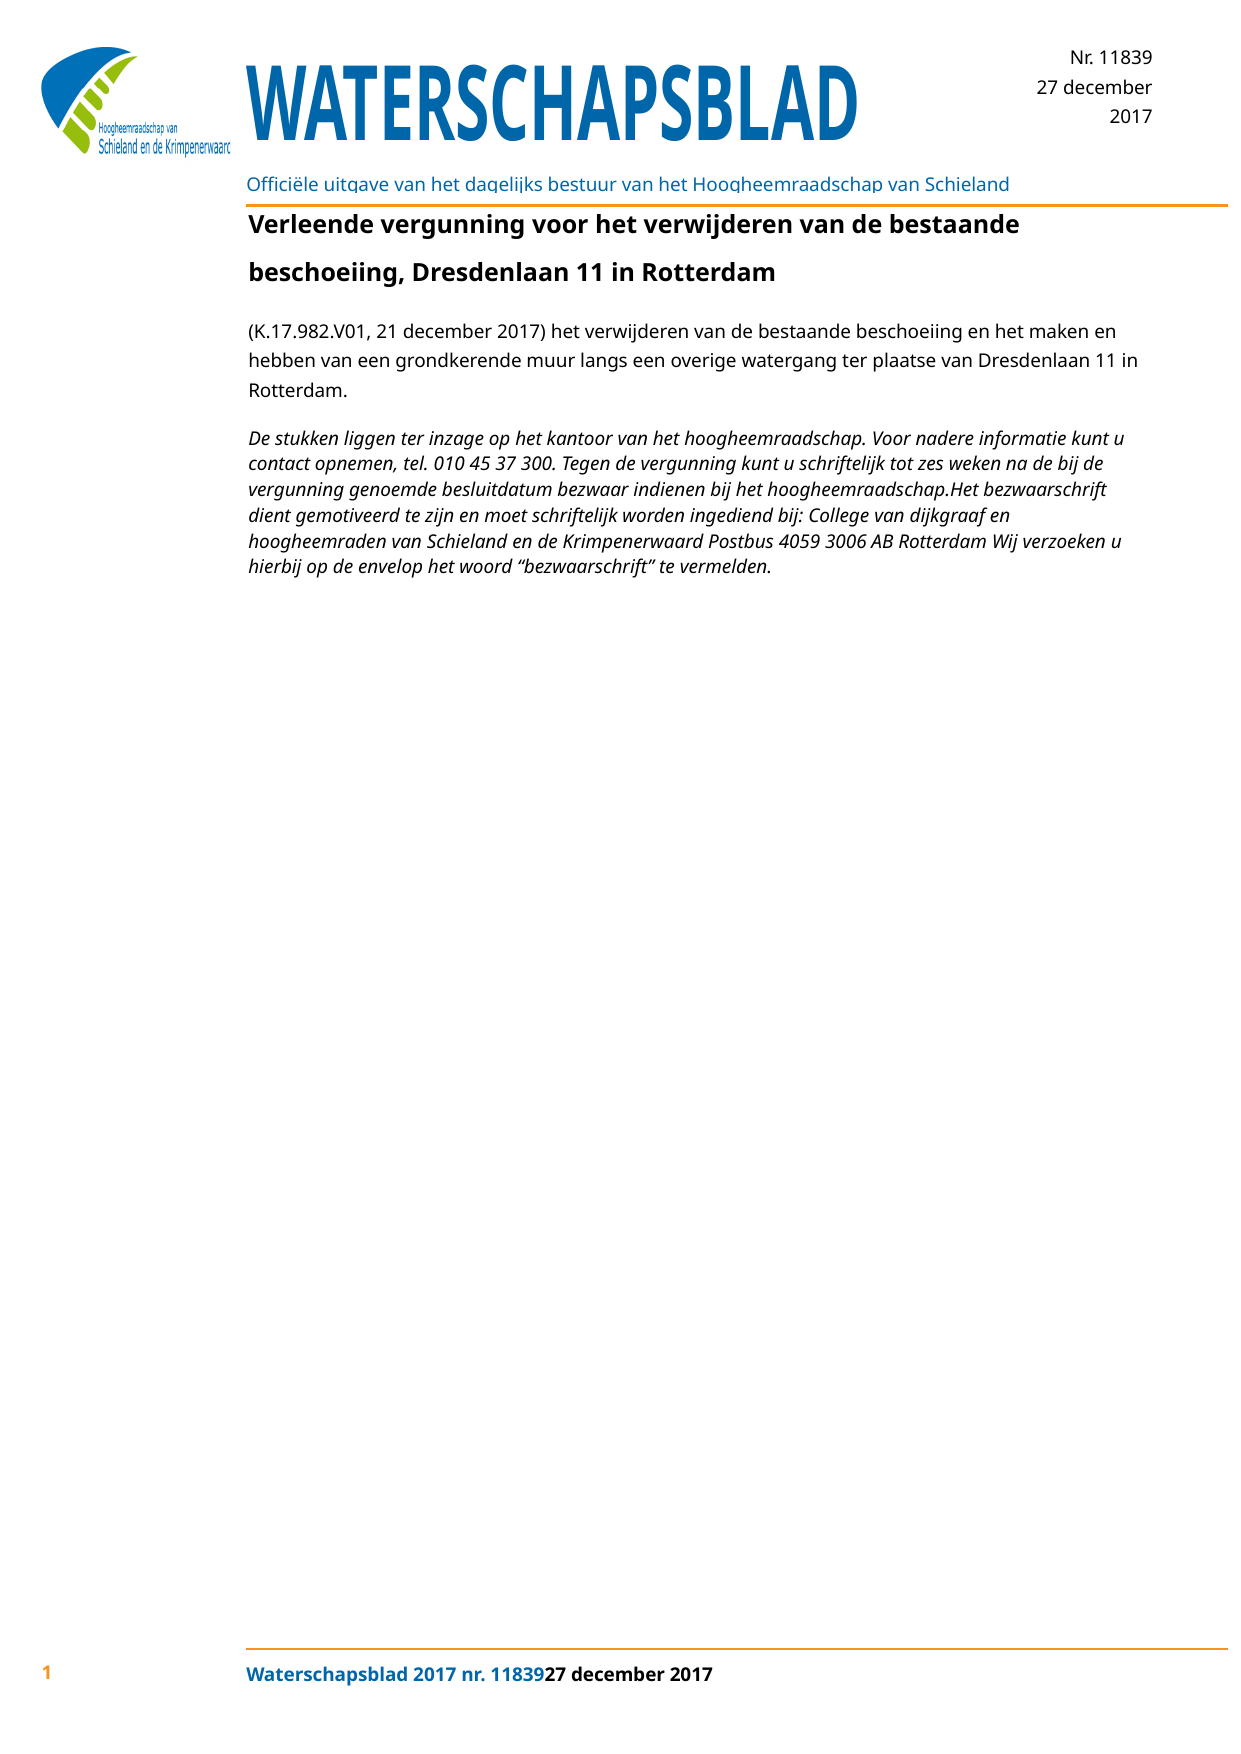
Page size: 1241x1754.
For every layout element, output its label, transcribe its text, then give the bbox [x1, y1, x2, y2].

text De stukken liggen ter inzage op het kantoor van het hoogheemraadschap. Voor nadere informatie kunt u contact opnemen, tel. 010 45 37 300. Tegen de vergunning kunt u schriftelijk tot zes weken na de bij de vergunning genoemde besluitdatum bezwaar indienen bij het hoogheemraadschap.Het bezwaarschrift dient gemotiveerd te zijn en moet schriftelijk worden ingediend bij: College van dijkgraaf en hoogheemraden van Schieland en de Krimpenerwaard Postbus 4059 3006 AB Rotterdam Wij verzoeken u hierbij op de envelop het woord “bezwaarschrift” te vermelden. [248, 425, 1152, 579]
picture [41, 47, 231, 172]
text Verleende vergunning voor het verwijderen van de bestaande beschoeiing, Dresdenlaan 11 in Rotterdam [248, 207, 1152, 288]
text (K.17.982.V01, 21 december 2017) het verwijderen van de bestaande beschoeiing en het maken en hebben van een grondkerende muur langs een overige watergang ter plaatse van Dresdenlaan 11 in Rotterdam. [248, 318, 1152, 403]
